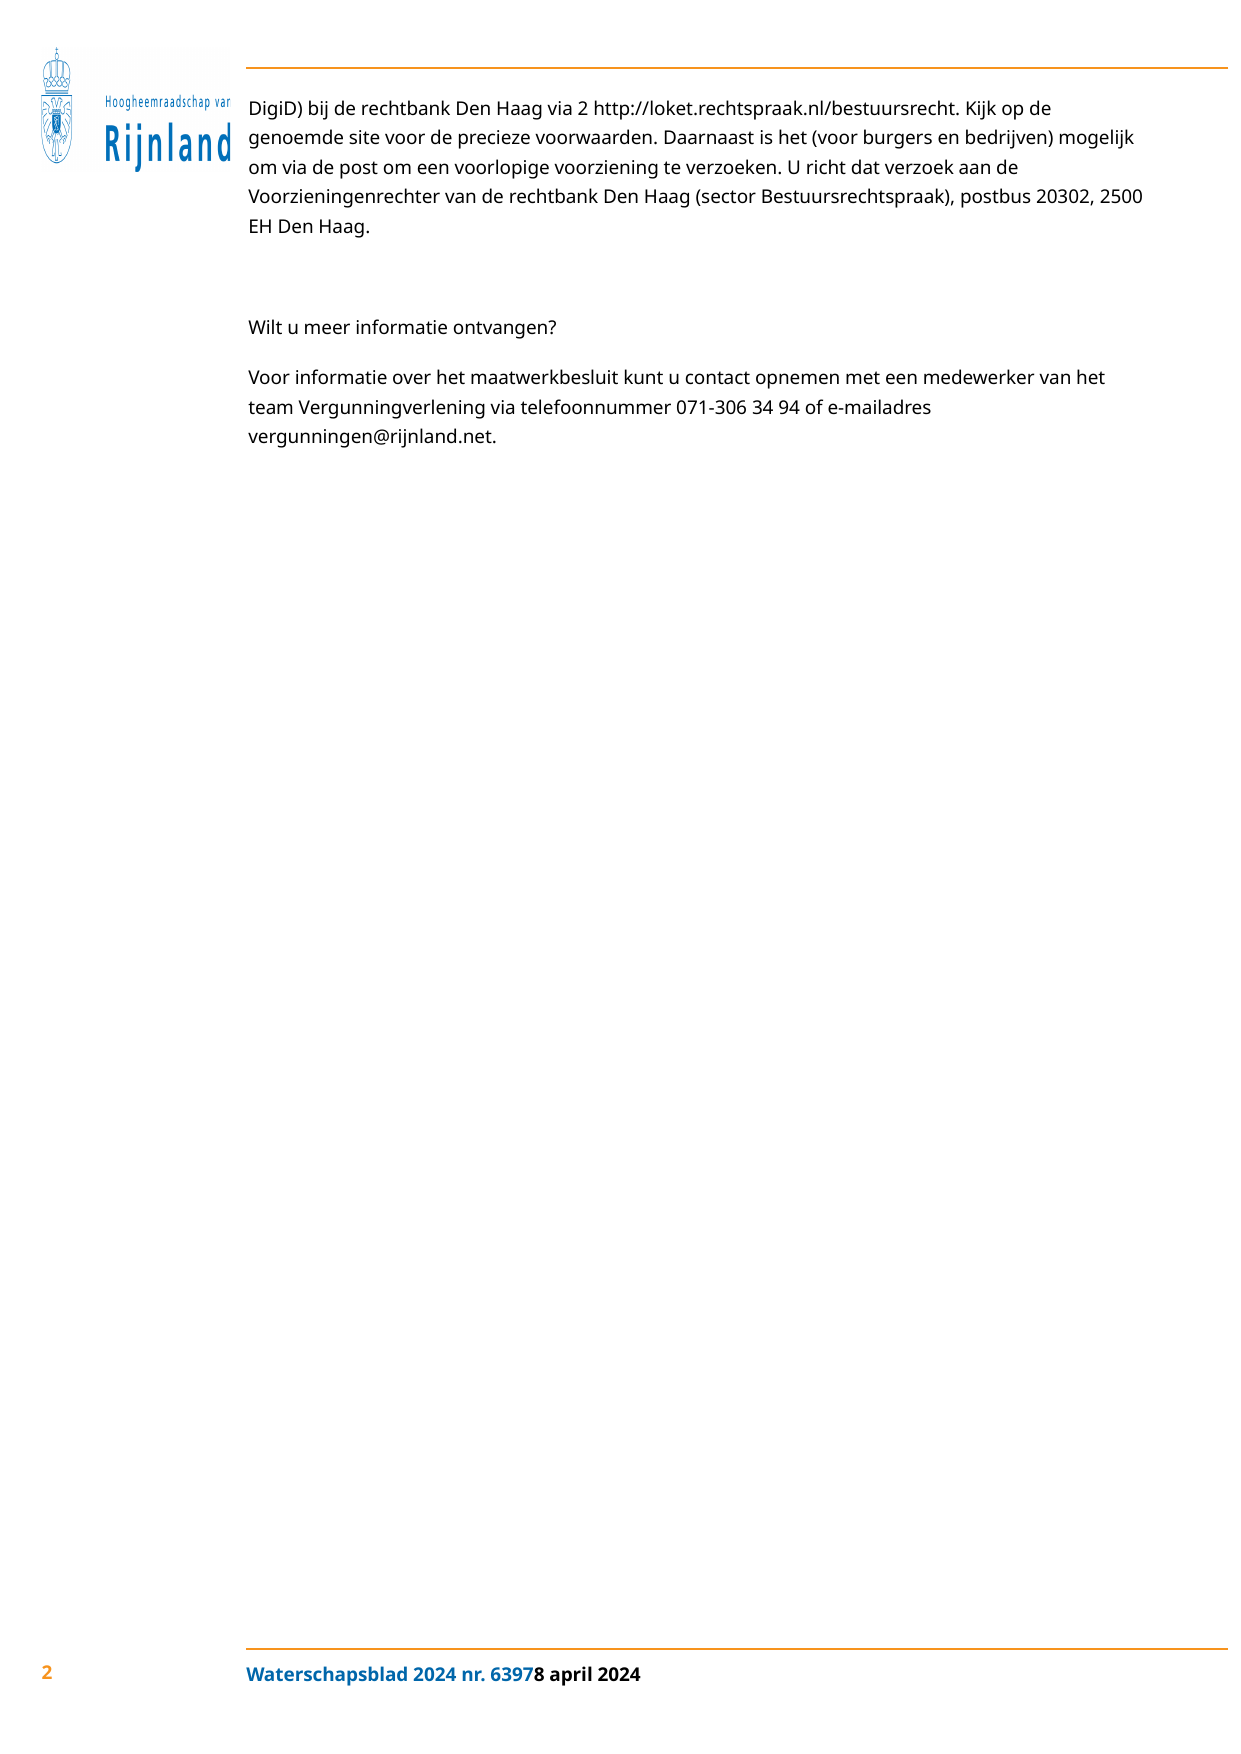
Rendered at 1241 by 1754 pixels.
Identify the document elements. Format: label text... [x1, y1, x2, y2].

text Wilt u meer informatie ontvangen? [248, 314, 1152, 340]
picture [41, 47, 231, 172]
text Voor informatie over het maatwerkbesluit kunt u contact opnemen met een medewerker van het team Vergunningverlening via telefoonnummer 071-306 34 94 of e-mailadres vergunningen@rijnland.net. [248, 364, 1152, 449]
text DigiD) bij de rechtbank Den Haag via 2 http://loket.rechtspraak.nl/bestuursrecht. Kijk op de genoemde site voor de precieze voorwaarden. Daarnaast is het (voor burgers en bedrijven) mogelijk om via de post om een voorlopige voorziening te verzoeken. U richt dat verzoek aan de Voorzieningenrechter van de rechtbank Den Haag (sector Bestuursrechtspraak), postbus 20302, 2500 EH Den Haag. [248, 95, 1152, 239]
